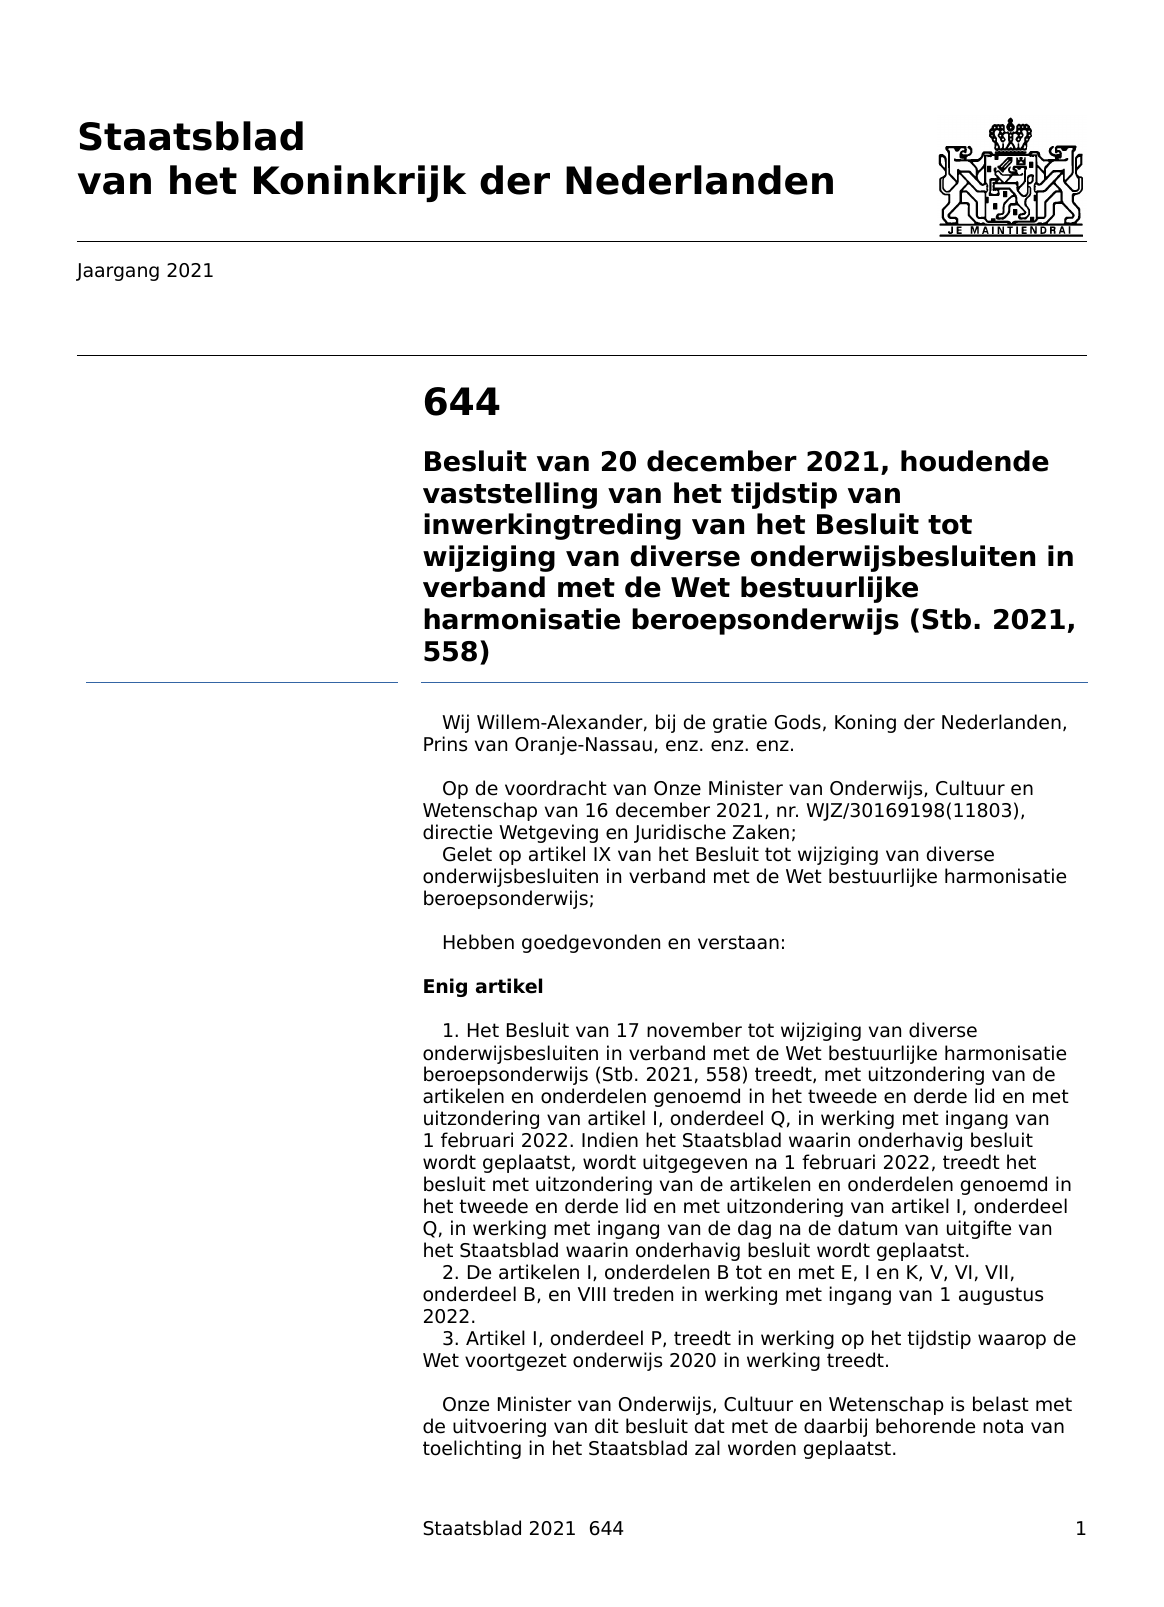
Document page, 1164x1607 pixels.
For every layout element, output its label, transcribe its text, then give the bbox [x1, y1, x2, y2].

text Op de voordracht van Onze Minister van Onderwijs, Cultuur en Wetenschap van 16 december 2021, nr. WJZ/30169198(11803), directie Wetgeving en Juridische Zaken; [422, 778, 1087, 844]
picture [936, 115, 1087, 240]
text Hebben goedgevonden en verstaan: [422, 932, 1087, 954]
table_header [886, 100, 1087, 241]
text Onze Minister van Onderwijs, Cultuur en Wetenschap is belast met de uitvoering van dit besluit dat met de daarbij behorende nota van toelichting in het Staatsblad zal worden geplaatst. [422, 1394, 1087, 1460]
text 3. Artikel I, onderdeel P, treedt in werking op het tijdstip waarop de Wet voortgezet onderwijs 2020 in werking treedt. [422, 1328, 1087, 1372]
text Wij Willem-Alexander, bij de gratie Gods, Koning der Nederlanden, Prins van Oranje-Nassau, enz. enz. enz. [422, 712, 1087, 756]
table_cell Jaargang 2021 [77, 242, 1087, 355]
text Gelet op artikel IX van het Besluit tot wijziging van diverse onderwijsbesluiten in verband met de Wet bestuurlijke harmonisatie beroepsonderwijs; [422, 844, 1087, 910]
text 1. Het Besluit van 17 november tot wijziging van diverse onderwijsbesluiten in verband met de Wet bestuurlijke harmonisatie beroepsonderwijs (Stb. 2021, 558) treedt, met uitzondering van de artikelen en onderdelen genoemd in het tweede en derde lid en met uitzondering van artikel I, onderdeel Q, in werking met ingang van 1 februari 2022. Indien het Staatsblad waarin onderhavig besluit wordt geplaatst, wordt uitgegeven na 1 februari 2022, treedt het besluit met uitzondering van de artikelen en onderdelen genoemd in het tweede en derde lid en met uitzondering van artikel I, onderdeel Q, in werking met ingang van de dag na de datum van uitgifte van het Staatsblad waarin onderhavig besluit wordt geplaatst. [422, 1020, 1087, 1262]
text 2. De artikelen I, onderdelen B tot en met E, I en K, V, VI, VII, onderdeel B, en VIII treden in werking met ingang van 1 augustus 2022. [422, 1262, 1087, 1328]
table_header Staatsblad van het Koninkrijk der Nederlanden [77, 100, 886, 241]
text Besluit van 20 december 2021, houdende vaststelling van het tijdstip van inwerkingtreding van het Besluit tot wijziging van diverse onderwijsbesluiten in verband met de Wet bestuurlijke harmonisatie beroepsonderwijs (Stb. 2021, 558) [422, 447, 1087, 667]
subtitle Enig artikel [422, 976, 1087, 998]
subtitle 644 [422, 381, 1087, 424]
